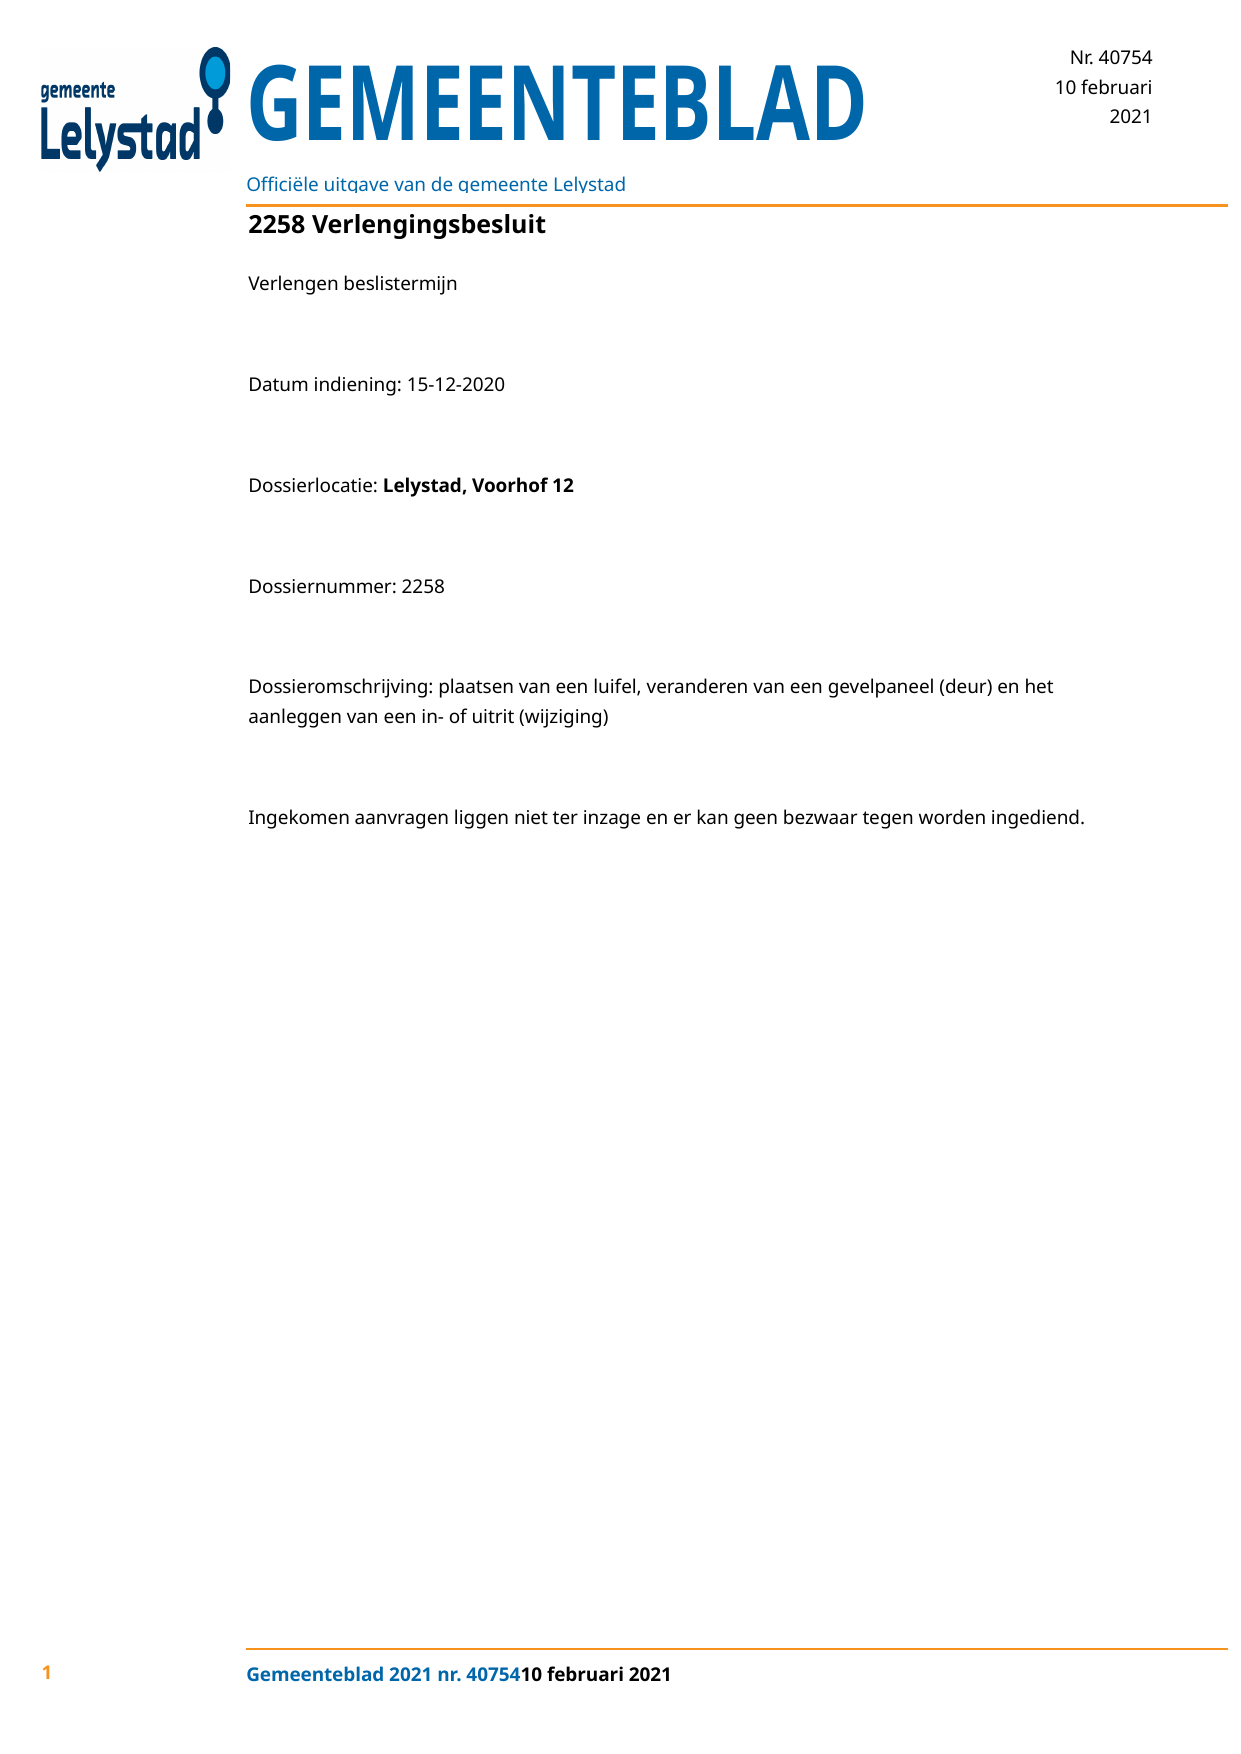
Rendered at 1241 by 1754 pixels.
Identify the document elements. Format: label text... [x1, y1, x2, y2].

text 2258 Verlengingsbesluit [248, 207, 1152, 241]
text Verlengen beslistermijn [248, 270, 1152, 296]
text Datum indiening: 15-12-2020 [248, 371, 1152, 397]
text Dossierlocatie: Lelystad, Voorhof 12 [248, 472, 1152, 498]
text Dossiernummer: 2258 [248, 573, 1152, 598]
picture [41, 47, 231, 172]
text Ingekomen aanvragen liggen niet ter inzage en er kan geen bezwaar tegen worden ingediend. [248, 804, 1152, 830]
text Dossieromschrijving: plaatsen van een luifel, veranderen van een gevelpaneel (deur) en het aanleggen van een in- of uitrit (wijziging) [248, 674, 1152, 729]
